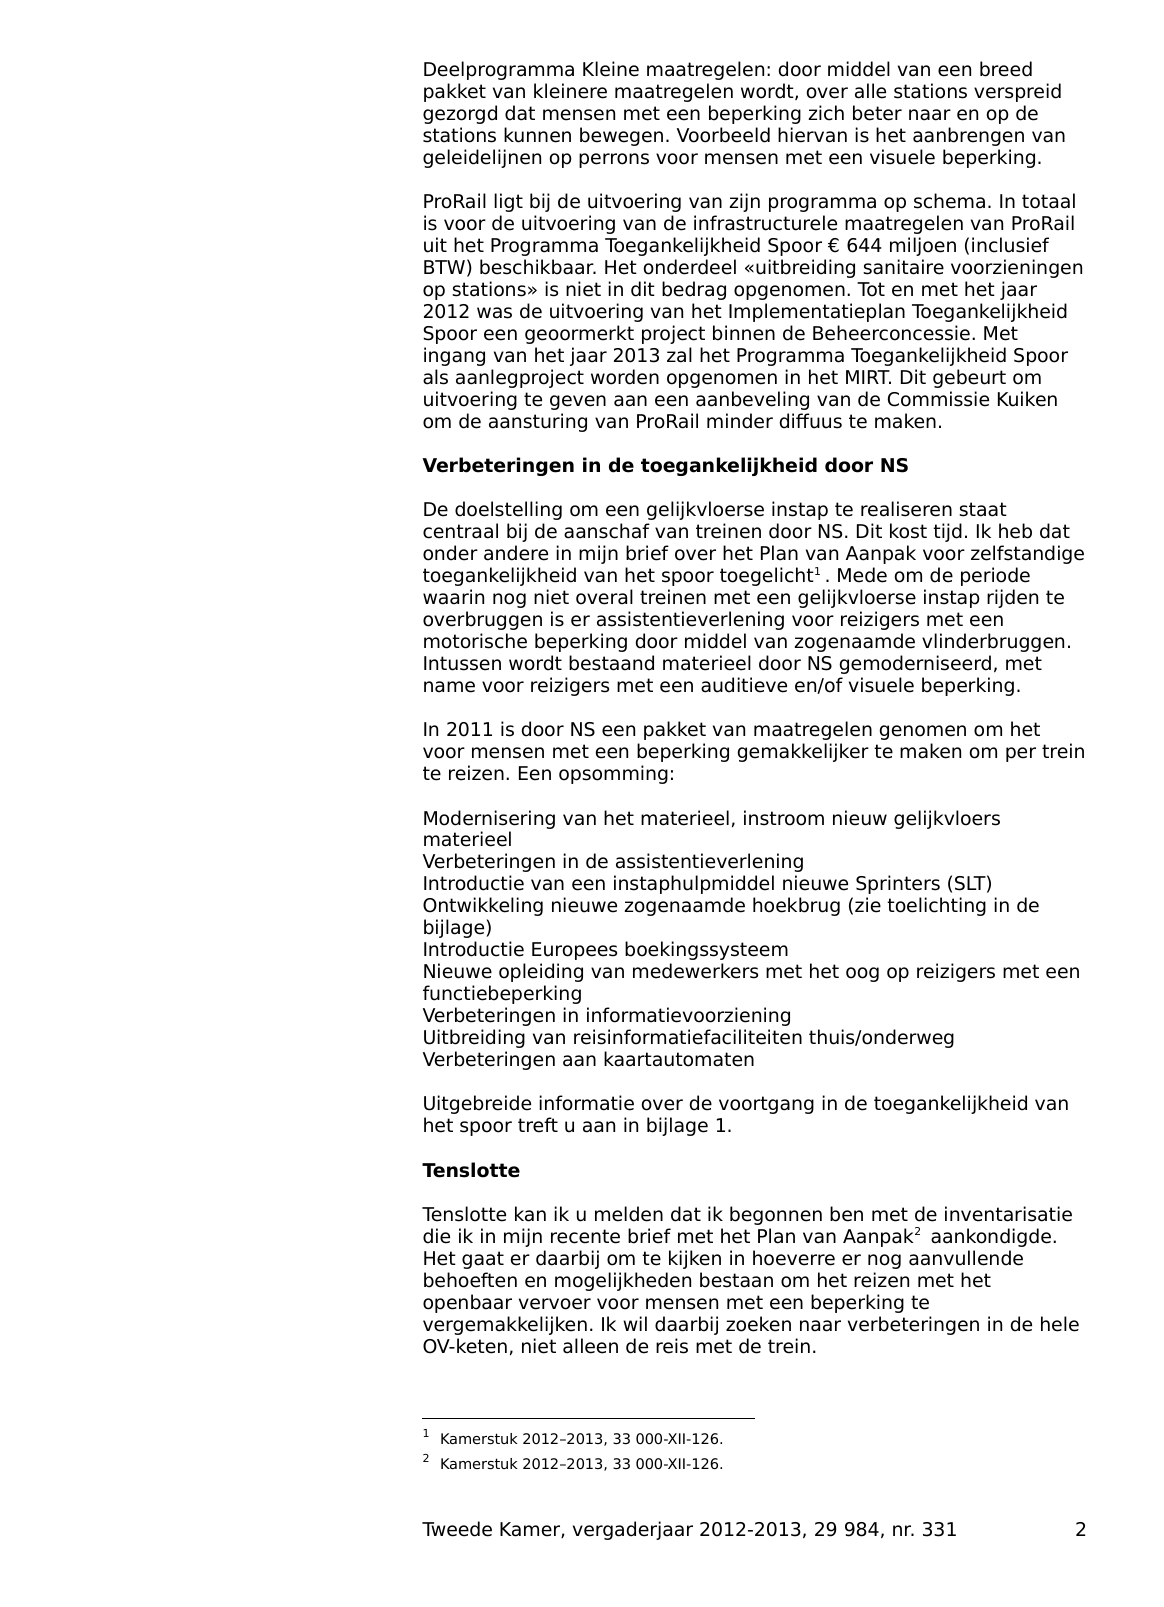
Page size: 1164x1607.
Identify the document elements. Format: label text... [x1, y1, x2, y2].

text Ontwikkeling nieuwe zogenaamde hoekbrug (zie toelichting in de bijlage) [422, 895, 1087, 939]
text Verbeteringen in de assistentieverlening [422, 851, 1087, 873]
text In 2011 is door NS een pakket van maatregelen genomen om het voor mensen met een beperking gemakkelijker te maken om per trein te reizen. Een opsomming: [422, 719, 1087, 785]
text Verbeteringen aan kaartautomaten [422, 1049, 1087, 1071]
text Nieuwe opleiding van medewerkers met het oog op reizigers met een functiebeperking [422, 961, 1087, 1005]
text Uitgebreide informatie over de voortgang in de toegankelijkheid van het spoor treft u aan in bijlage 1. [422, 1093, 1087, 1137]
text Introductie van een instaphulpmiddel nieuwe Sprinters (SLT) [422, 873, 1087, 895]
text Kamerstuk 2012–2013, 33 000-XII-126. [422, 1452, 1087, 1474]
text Intussen wordt bestaand materieel door NS gemoderniseerd, met name voor reizigers met een auditieve en/of visuele beperking. [422, 653, 1087, 697]
text Kamerstuk 2012–2013, 33 000-XII-126. [422, 1427, 1087, 1449]
text Modernisering van het materieel, instroom nieuw gelijkvloers materieel [422, 807, 1087, 851]
text ProRail ligt bij de uitvoering van zijn programma op schema. In totaal is voor de uitvoering van de infrastructurele maatregelen van ProRail uit het Programma Toegankelijkheid Spoor € 644 miljoen (inclusief BTW) beschikbaar. Het onderdeel «uitbreiding sanitaire voorzieningen op stations» is niet in dit bedrag opgenomen. Tot en met het jaar 2012 was de uitvoering van het Implementatieplan Toegankelijkheid Spoor een geoormerkt project binnen de Beheerconcessie. Met ingang van het jaar 2013 zal het Programma Toegankelijkheid Spoor als aanlegproject worden opgenomen in het MIRT. Dit gebeurt om uitvoering te geven aan een aanbeveling van de Commissie Kuiken om de aansturing van ProRail minder diffuus te maken. [422, 191, 1087, 433]
text Deelprogramma Kleine maatregelen: door middel van een breed pakket van kleinere maatregelen wordt, over alle stations verspreid gezorgd dat mensen met een beperking zich beter naar en op de stations kunnen bewegen. Voorbeeld hiervan is het aanbrengen van geleidelijnen op perrons voor mensen met een visuele beperking. [422, 59, 1087, 169]
text Verbeteringen in informatievoorziening [422, 1005, 1087, 1027]
subtitle Tenslotte [422, 1159, 1087, 1181]
text Tenslotte kan ik u melden dat ik begonnen ben met de inventarisatie die ik in mijn recente brief met het Plan van Aanpak aankondigde. Het gaat er daarbij om te kijken in hoeverre er nog aanvullende behoeften en mogelijkheden bestaan om het reizen met het openbaar vervoer voor mensen met een beperking te vergemakkelijken. Ik wil daarbij zoeken naar verbeteringen in de hele OV-keten, niet alleen de reis met de trein. [422, 1204, 1087, 1357]
subtitle Verbeteringen in de toegankelijkheid door NS [422, 455, 1087, 477]
text Introductie Europees boekingssysteem [422, 939, 1087, 961]
text De doelstelling om een gelijkvloerse instap te realiseren staat centraal bij de aanschaf van treinen door NS. Dit kost tijd. Ik heb dat onder andere in mijn brief over het Plan van Aanpak voor zelfstandige toegankelijkheid van het spoor toegelicht. Mede om de periode waarin nog niet overal treinen met een gelijkvloerse instap rijden te overbruggen is er assistentieverlening voor reizigers met een motorische beperking door middel van zogenaamde vlinderbruggen. [422, 499, 1087, 653]
text Uitbreiding van reisinformatiefaciliteiten thuis/onderweg [422, 1027, 1087, 1049]
